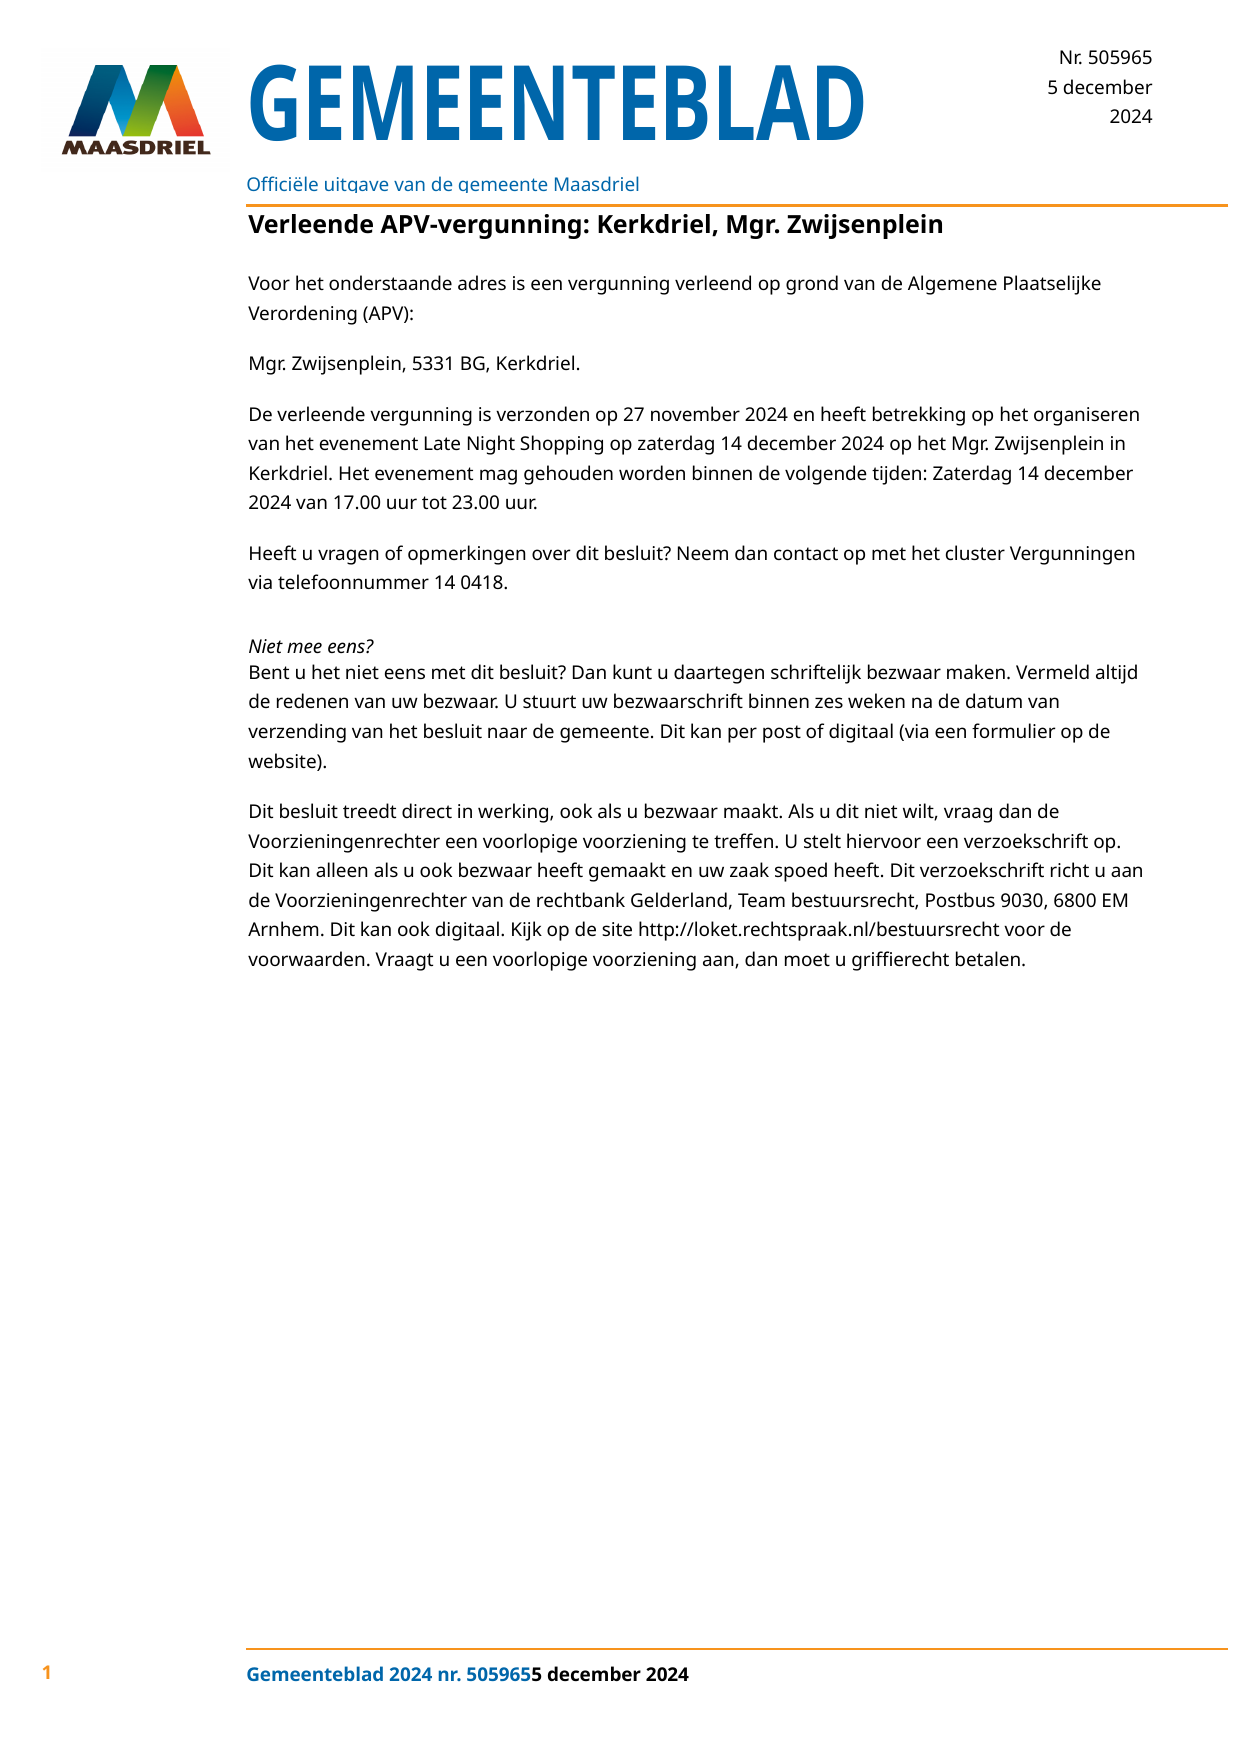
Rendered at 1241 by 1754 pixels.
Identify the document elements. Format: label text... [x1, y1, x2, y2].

text Dit besluit treedt direct in werking, ook als u bezwaar maakt. Als u dit niet wilt, vraag dan de Voorzieningenrechter een voorlopige voorziening te treffen. U stelt hiervoor een verzoekschrift op. Dit kan alleen als u ook bezwaar heeft gemaakt en uw zaak spoed heeft. Dit verzoekschrift richt u aan de Voorzieningenrechter van de rechtbank Gelderland, Team bestuursrecht, Postbus 9030, 6800 EM Arnhem. Dit kan ook digitaal. Kijk op de site http://loket.rechtspraak.nl/bestuursrecht voor de voorwaarden. Vraagt u een voorlopige voorziening aan, dan moet u griffierecht betalen. [248, 798, 1152, 972]
text Voor het onderstaande adres is een vergunning verleend op grond van de Algemene Plaatselijke Verordening (APV): [248, 270, 1152, 326]
text Mgr. Zwijsenplein, 5331 BG, Kerkdriel. [248, 350, 1152, 376]
text Heeft u vragen of opmerkingen over dit besluit? Neem dan contact op met het cluster Vergunningen via telefoonnummer 14 0418. [248, 540, 1152, 595]
text De verleende vergunning is verzonden op 27 november 2024 en heeft betrekking op het organiseren van het evenement Late Night Shopping op zaterdag 14 december 2024 op het Mgr. Zwijsenplein in Kerkdriel. Het evenement mag gehouden worden binnen de volgende tijden: Zaterdag 14 december 2024 van 17.00 uur tot 23.00 uur. [248, 401, 1152, 515]
text Niet mee eens? [248, 633, 1152, 659]
picture [41, 47, 231, 172]
text Verleende APV-vergunning: Kerkdriel, Mgr. Zwijsenplein [248, 207, 1152, 241]
text Bent u het niet eens met dit besluit? Dan kunt u daartegen schriftelijk bezwaar maken. Vermeld altijd de redenen van uw bezwaar. U stuurt uw bezwaarschrift binnen zes weken na de datum van verzending van het besluit naar de gemeente. Dit kan per post of digitaal (via een formulier op de website). [248, 659, 1152, 774]
